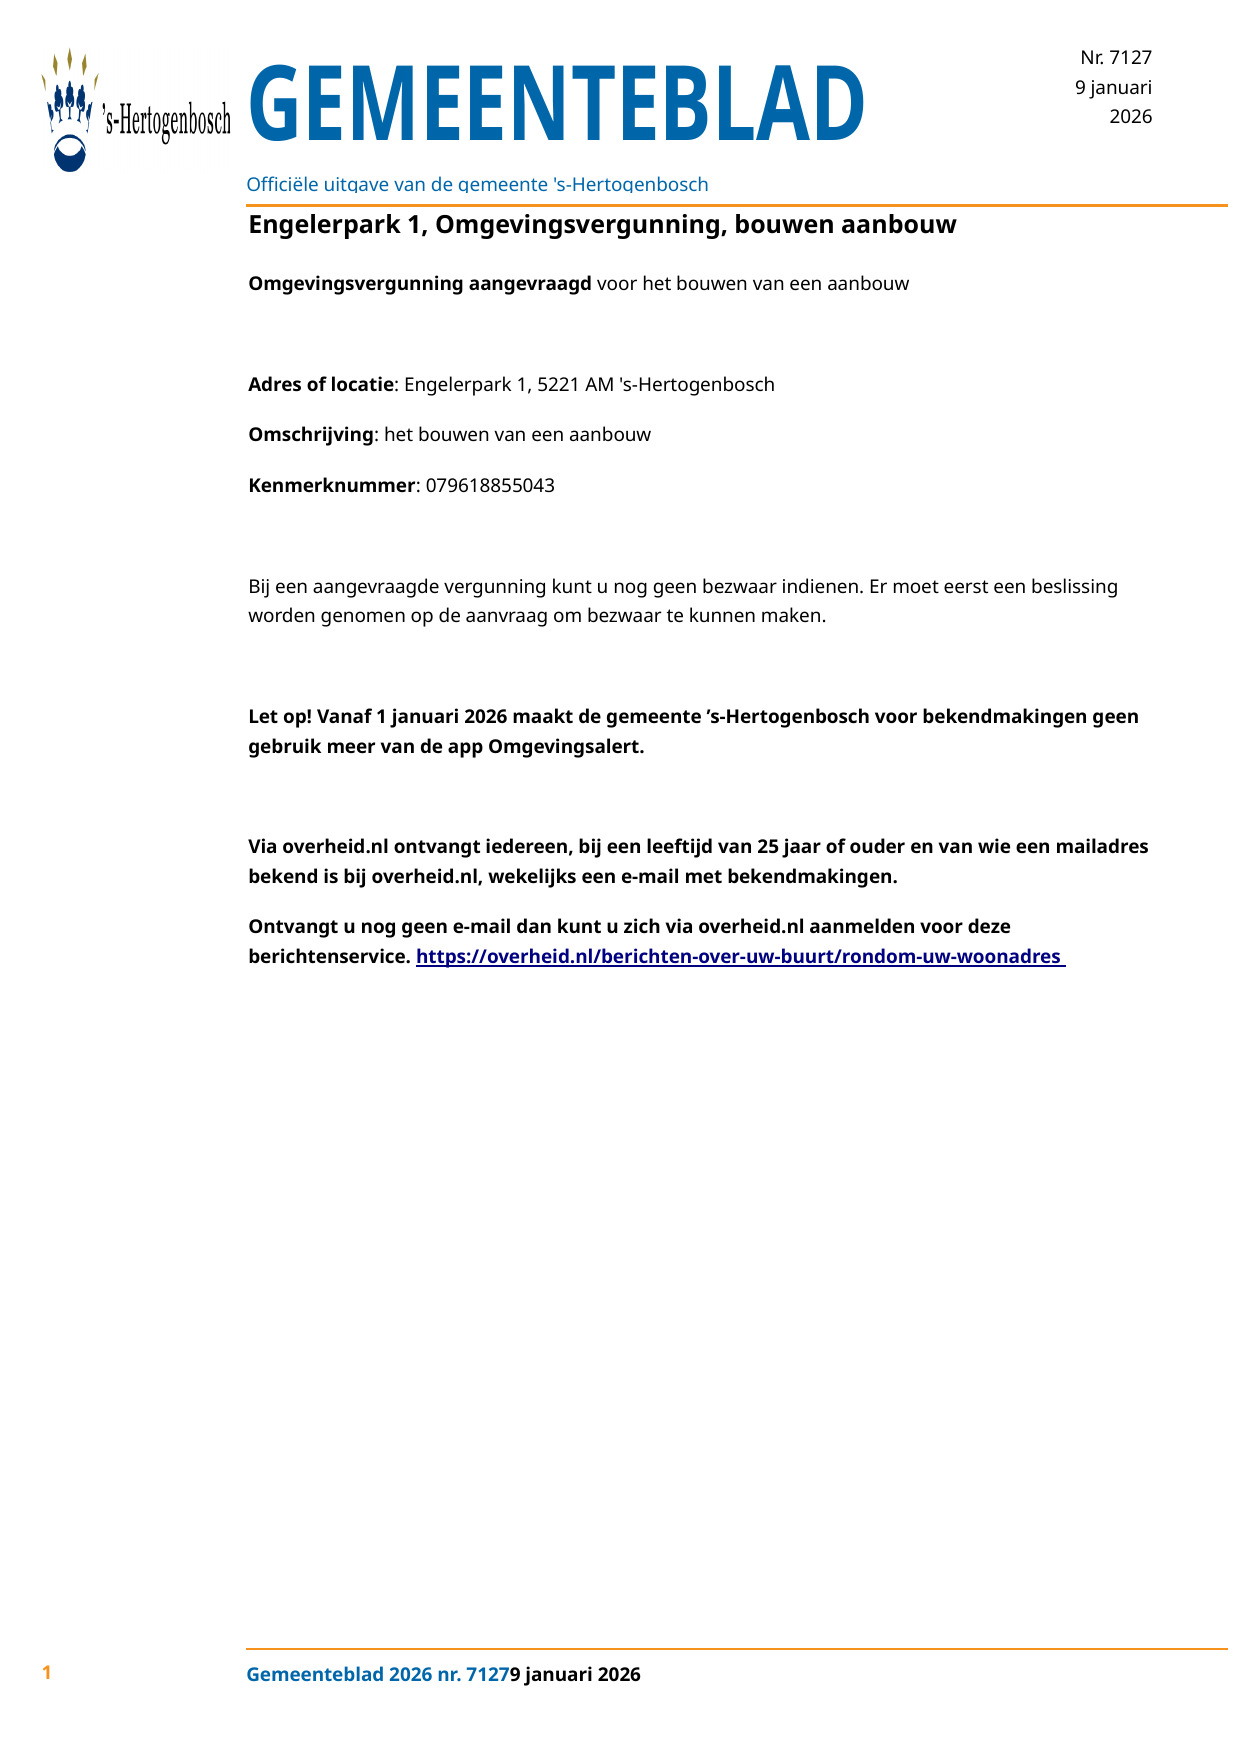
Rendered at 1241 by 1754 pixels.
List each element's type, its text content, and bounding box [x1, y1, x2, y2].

text Omgevingsvergunning aangevraagd voor het bouwen van een aanbouw [248, 270, 1152, 296]
text Adres of locatie: Engelerpark 1, 5221 AM 's-Hertogenbosch [248, 371, 1152, 397]
picture [41, 47, 231, 172]
text Kenmerknummer: 079618855043 [248, 472, 1152, 498]
text Engelerpark 1, Omgevingsvergunning, bouwen aanbouw [248, 207, 1152, 241]
text Bij een aangevraagde vergunning kunt u nog geen bezwaar indienen. Er moet eerst een beslissing worden genomen op de aanvraag om bezwaar te kunnen maken. [248, 573, 1152, 628]
text Via overheid.nl ontvangt iedereen, bij een leeftijd van 25 jaar of ouder en van wie een mailadres bekend is bij overheid.nl, wekelijks een e-mail met bekendmakingen. [248, 834, 1152, 889]
text Let op! Vanaf 1 januari 2026 maakt de gemeente ’s-Hertogenbosch voor bekendmakingen geen gebruik meer van de app Omgevingsalert. [248, 703, 1152, 758]
text Omschrijving: het bouwen van een aanbouw [248, 422, 1152, 447]
text Ontvangt u nog geen e-mail dan kunt u zich via overheid.nl aanmelden voor deze berichtenservice. https://overheid.nl/berichten-over-uw-buurt/rondom-uw-woonadres [248, 914, 1152, 969]
